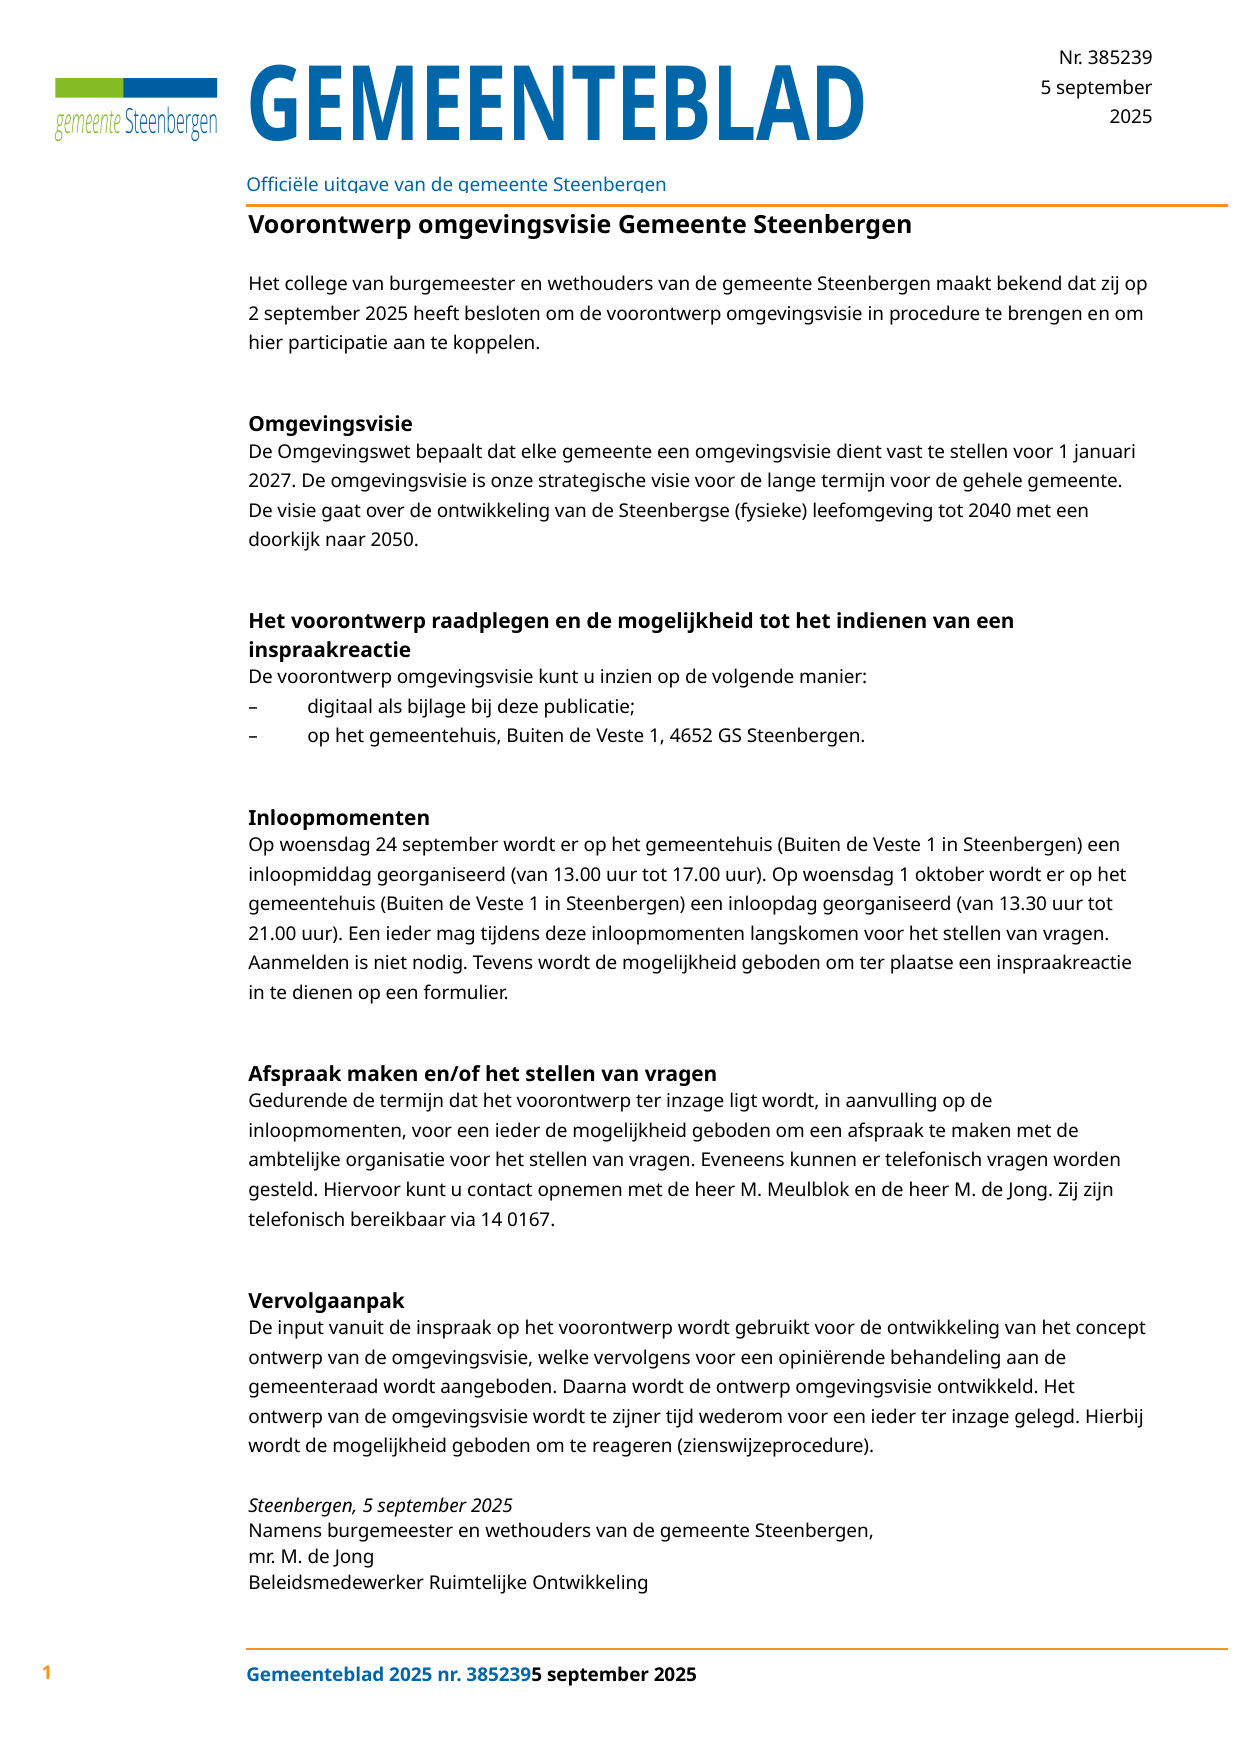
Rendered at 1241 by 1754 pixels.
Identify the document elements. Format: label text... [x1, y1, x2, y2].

text De input vanuit de inspraak op het voorontwerp wordt gebruikt voor de ontwikkeling van het concept ontwerp van de omgevingsvisie, welke vervolgens voor een opiniërende behandeling aan de gemeenteraad wordt aangeboden. Daarna wordt de ontwerp omgevingsvisie ontwikkeld. Het ontwerp van de omgevingsvisie wordt te zijner tijd wederom voor een ieder ter inzage gelegd. Hierbij wordt de mogelijkheid geboden om te reageren (zienswijzeprocedure). [248, 1314, 1152, 1458]
text De voorontwerp omgevingsvisie kunt u inzien op de volgende manier: [248, 663, 1152, 689]
text Steenbergen, 5 september 2025 [248, 1492, 1152, 1517]
list op het gemeentehuis, Buiten de Veste 1, 4652 GS Steenbergen. [248, 723, 1152, 748]
text Omgevingsvisie [248, 409, 1152, 438]
text mr. M. de Jong [248, 1543, 1152, 1569]
text Voorontwerp omgevingsvisie Gemeente Steenbergen [248, 207, 1152, 241]
text Op woensdag 24 september wordt er op het gemeentehuis (Buiten de Veste 1 in Steenbergen) een inloopmiddag georganiseerd (van 13.00 uur tot 17.00 uur). Op woensdag 1 oktober wordt er op het gemeentehuis (Buiten de Veste 1 in Steenbergen) een inloopdag georganiseerd (van 13.30 uur tot 21.00 uur). Een ieder mag tijdens deze inloopmomenten langskomen voor het stellen van vragen. Aanmelden is niet nodig. Tevens wordt de mogelijkheid geboden om ter plaatse een inspraakreactie in te dienen op een formulier. [248, 831, 1152, 1005]
text Vervolgaanpak [248, 1286, 1152, 1314]
text De Omgevingswet bepaalt dat elke gemeente een omgevingsvisie dient vast te stellen voor 1 januari 2027. De omgevingsvisie is onze strategische visie voor de lange termijn voor de gehele gemeente. De visie gaat over de ontwikkeling van de Steenbergse (fysieke) leefomgeving tot 2040 met een doorkijk naar 2050. [248, 438, 1152, 552]
text Het voorontwerp raadplegen en de mogelijkheid tot het indienen van een inspraakreactie [248, 607, 1152, 663]
text Gedurende de termijn dat het voorontwerp ter inzage ligt wordt, in aanvulling op de inloopmomenten, voor een ieder de mogelijkheid geboden om een afspraak te maken met de ambtelijke organisatie voor het stellen van vragen. Eveneens kunnen er telefonisch vragen worden gesteld. Hiervoor kunt u contact opnemen met de heer M. Meulblok en de heer M. de Jong. Zij zijn telefonisch bereikbaar via 14 0167. [248, 1087, 1152, 1232]
text Inloopmomenten [248, 803, 1152, 831]
list digitaal als bijlage bij deze publicatie; [248, 693, 1152, 719]
picture [41, 47, 231, 172]
text Het college van burgemeester en wethouders van de gemeente Steenbergen maakt bekend dat zij op 2 september 2025 heeft besloten om de voorontwerp omgevingsvisie in procedure te brengen en om hier participatie aan te koppelen. [248, 270, 1152, 355]
text Afspraak maken en/of het stellen van vragen [248, 1059, 1152, 1087]
text Namens burgemeester en wethouders van de gemeente Steenbergen, [248, 1517, 1152, 1543]
text Beleidsmedewerker Ruimtelijke Ontwikkeling [248, 1569, 1152, 1595]
